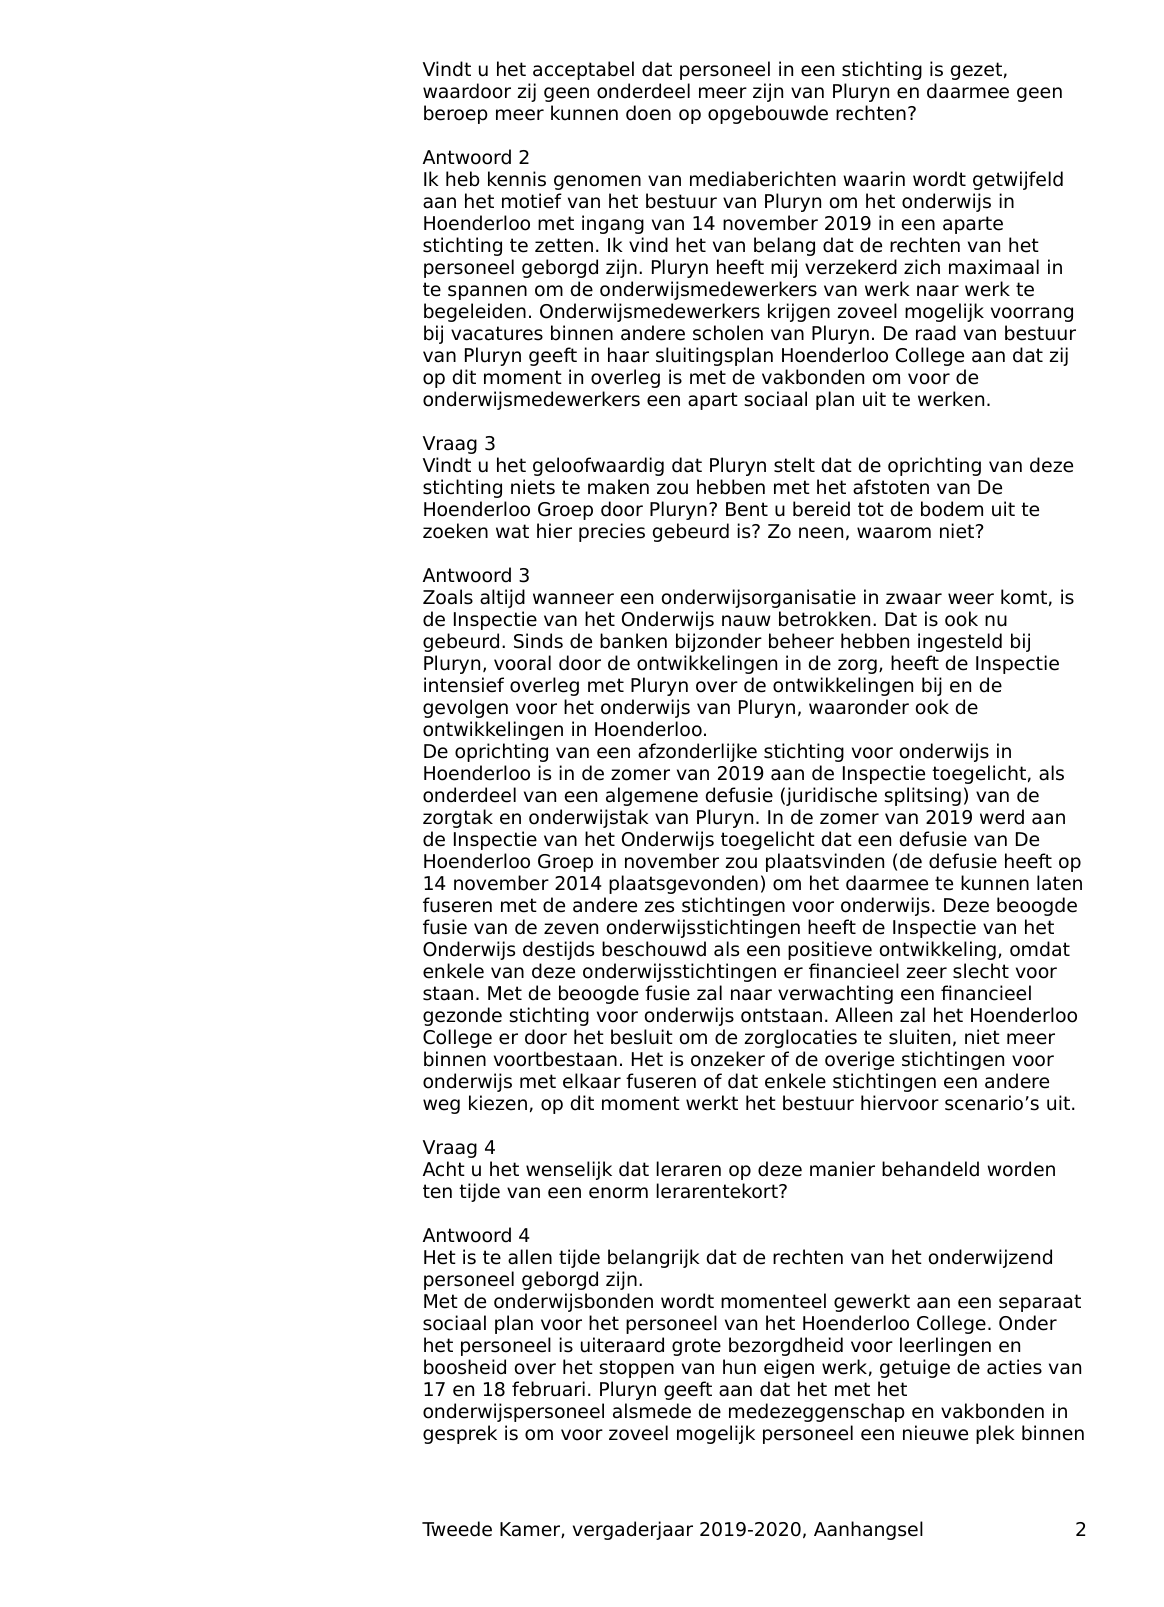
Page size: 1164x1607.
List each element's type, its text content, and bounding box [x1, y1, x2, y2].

text Acht u het wenselijk dat leraren op deze manier behandeld worden ten tijde van een enorm lerarentekort? [422, 1159, 1087, 1203]
text Het is te allen tijde belangrijk dat de rechten van het onderwijzend personeel geborgd zijn. [422, 1247, 1087, 1291]
text Vindt u het geloofwaardig dat Pluryn stelt dat de oprichting van deze stichting niets te maken zou hebben met het afstoten van De Hoenderloo Groep door Pluryn? Bent u bereid tot de bodem uit te zoeken wat hier precies gebeurd is? Zo neen, waarom niet? [422, 455, 1087, 543]
text Antwoord 2 [422, 147, 1087, 169]
text Vraag 3 [422, 433, 1087, 455]
text De oprichting van een afzonderlijke stichting voor onderwijs in Hoenderloo is in de zomer van 2019 aan de Inspectie toegelicht, als onderdeel van een algemene defusie (juridische splitsing) van de zorgtak en onderwijstak van Pluryn. In de zomer van 2019 werd aan de Inspectie van het Onderwijs toegelicht dat een defusie van De Hoenderloo Groep in november zou plaatsvinden (de defusie heeft op 14 november 2014 plaatsgevonden) om het daarmee te kunnen laten fuseren met de andere zes stichtingen voor onderwijs. Deze beoogde fusie van de zeven onderwijsstichtingen heeft de Inspectie van het Onderwijs destijds beschouwd als een positieve ontwikkeling, omdat enkele van deze onderwijsstichtingen er financieel zeer slecht voor staan. Met de beoogde fusie zal naar verwachting een financieel gezonde stichting voor onderwijs ontstaan. Alleen zal het Hoenderloo College er door het besluit om de zorglocaties te sluiten, niet meer binnen voortbestaan. Het is onzeker of de overige stichtingen voor onderwijs met elkaar fuseren of dat enkele stichtingen een andere weg kiezen, op dit moment werkt het bestuur hiervoor scenario’s uit. [422, 741, 1087, 1115]
text Met de onderwijsbonden wordt momenteel gewerkt aan een separaat sociaal plan voor het personeel van het Hoenderloo College. Onder het personeel is uiteraard grote bezorgdheid voor leerlingen en boosheid over het stoppen van hun eigen werk, getuige de acties van 17 en 18 februari. Pluryn geeft aan dat het met het onderwijspersoneel alsmede de medezeggenschap en vakbonden in gesprek is om voor zoveel mogelijk personeel een nieuwe plek binnen [422, 1291, 1087, 1445]
text Ik heb kennis genomen van mediaberichten waarin wordt getwijfeld aan het motief van het bestuur van Pluryn om het onderwijs in Hoenderloo met ingang van 14 november 2019 in een aparte stichting te zetten. Ik vind het van belang dat de rechten van het personeel geborgd zijn. Pluryn heeft mij verzekerd zich maximaal in te spannen om de onderwijsmedewerkers van werk naar werk te begeleiden. Onderwijsmedewerkers krijgen zoveel mogelijk voorrang bij vacatures binnen andere scholen van Pluryn. De raad van bestuur van Pluryn geeft in haar sluitingsplan Hoenderloo College aan dat zij op dit moment in overleg is met de vakbonden om voor de onderwijsmedewerkers een apart sociaal plan uit te werken. [422, 169, 1087, 411]
text Zoals altijd wanneer een onderwijsorganisatie in zwaar weer komt, is de Inspectie van het Onderwijs nauw betrokken. Dat is ook nu gebeurd. Sinds de banken bijzonder beheer hebben ingesteld bij Pluryn, vooral door de ontwikkelingen in de zorg, heeft de Inspectie intensief overleg met Pluryn over de ontwikkelingen bij en de gevolgen voor het onderwijs van Pluryn, waaronder ook de ontwikkelingen in Hoenderloo. [422, 587, 1087, 741]
text Antwoord 4 [422, 1225, 1087, 1247]
text Vindt u het acceptabel dat personeel in een stichting is gezet, waardoor zij geen onderdeel meer zijn van Pluryn en daarmee geen beroep meer kunnen doen op opgebouwde rechten? [422, 59, 1087, 125]
text Antwoord 3 [422, 565, 1087, 587]
text Vraag 4 [422, 1137, 1087, 1159]
